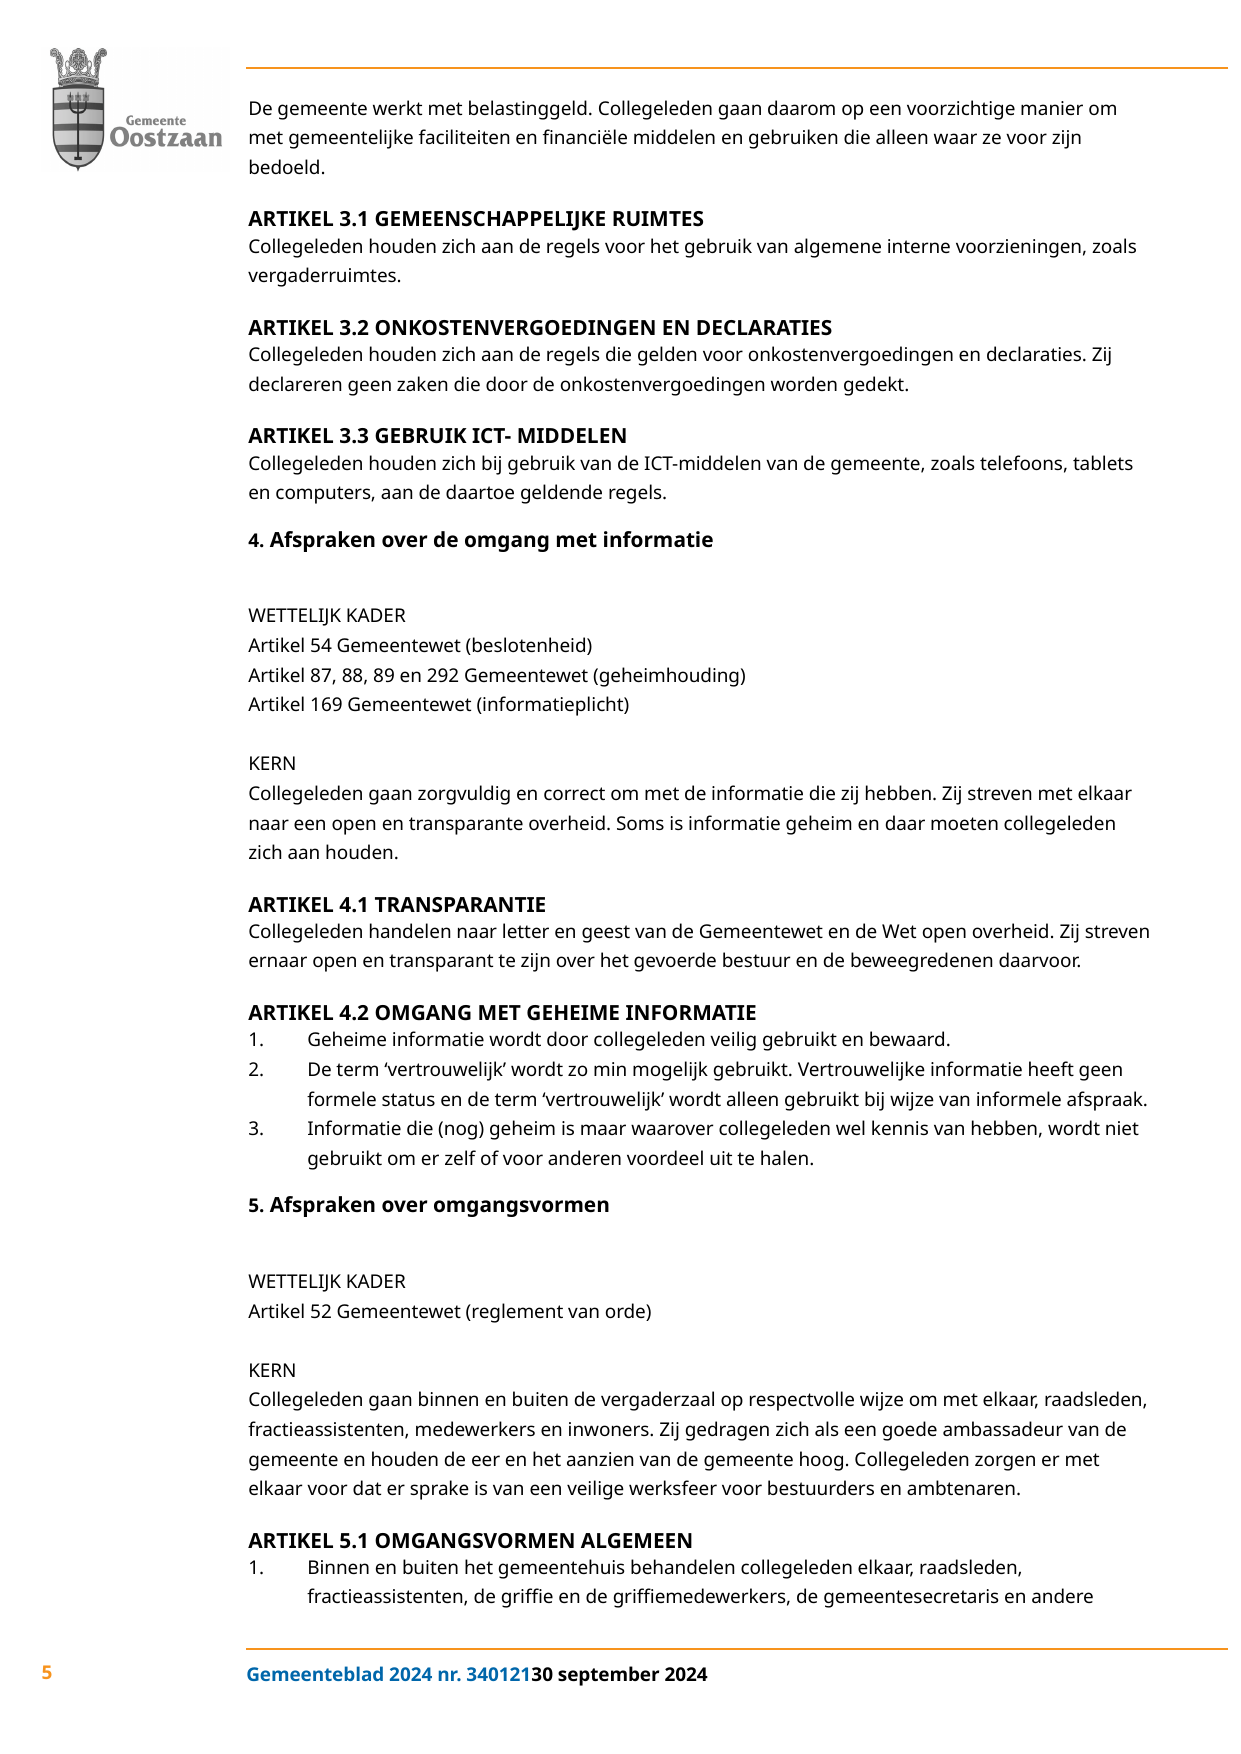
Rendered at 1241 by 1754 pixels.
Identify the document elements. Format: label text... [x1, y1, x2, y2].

text Collegeleden houden zich aan de regels die gelden voor onkostenvergoedingen en declaraties. Zij declareren geen zaken die door de onkostenvergoedingen worden gedekt. [248, 341, 1152, 397]
text WETTELIJK KADER [248, 1268, 1152, 1294]
text ARTIKEL 4.1 TRANSPARANTIE [248, 890, 1152, 918]
text Artikel 87, 88, 89 en 292 Gemeentewet (geheimhouding) [248, 662, 1152, 687]
text Collegeleden gaan binnen en buiten de vergaderzaal op respectvolle wijze om met elkaar, raadsleden, fractieassistenten, medewerkers en inwoners. Zij gedragen zich als een goede ambassadeur van de gemeente en houden de eer en het aanzien van de gemeente hoog. Collegeleden zorgen er met elkaar voor dat er sprake is van een veilige werksfeer voor bestuurders en ambtenaren. [248, 1387, 1152, 1501]
text Artikel 54 Gemeentewet (beslotenheid) [248, 632, 1152, 658]
text WETTELIJK KADER [248, 603, 1152, 628]
list De term ‘vertrouwelijk’ wordt zo min mogelijk gebruikt. Vertrouwelijke informatie heeft geen formele status en de term ‘vertrouwelijk’ wordt alleen gebruikt bij wijze van informele afspraak. [248, 1056, 1152, 1111]
text Artikel 52 Gemeentewet (reglement van orde) [248, 1298, 1152, 1323]
text Collegeleden handelen naar letter en geest van de Gemeentewet en de Wet open overheid. Zij streven ernaar open en transparant te zijn over het gevoerde bestuur en de beweegredenen daarvoor. [248, 918, 1152, 973]
text Collegeleden gaan zorgvuldig en correct om met de informatie die zij hebben. Zij streven met elkaar naar een open en transparante overheid. Soms is informatie geheim en daar moeten collegeleden zich aan houden. [248, 780, 1152, 865]
list Binnen en buiten het gemeentehuis behandelen collegeleden elkaar, raadsleden, fractieassistenten, de griffie en de griffiemedewerkers, de gemeentesecretaris en andere [248, 1554, 1152, 1609]
list Informatie die (nog) geheim is maar waarover collegeleden wel kennis van hebben, wordt niet gebruikt om er zelf of voor anderen voordeel uit te halen. [248, 1115, 1152, 1171]
text ARTIKEL 5.1 OMGANGSVORMEN ALGEMEEN [248, 1526, 1152, 1554]
text Collegeleden houden zich aan de regels voor het gebruik van algemene interne voorzieningen, zoals vergaderruimtes. [248, 233, 1152, 288]
text KERN [248, 751, 1152, 776]
text ARTIKEL 4.2 OMGANG MET GEHEIME INFORMATIE [248, 998, 1152, 1027]
text De gemeente werkt met belastinggeld. Collegeleden gaan daarom op een voorzichtige manier om met gemeentelijke faciliteiten en financiële middelen en gebruiken die alleen waar ze voor zijn bedoeld. [248, 95, 1152, 180]
list Geheime informatie wordt door collegeleden veilig gebruikt en bewaard. [248, 1027, 1152, 1052]
text KERN [248, 1357, 1152, 1383]
text 5. Afspraken over omgangsvormen [248, 1191, 1152, 1219]
text ARTIKEL 3.2 ONKOSTENVERGOEDINGEN EN DECLARATIES [248, 313, 1152, 341]
text ARTIKEL 3.3 GEBRUIK ICT- MIDDELEN [248, 421, 1152, 450]
text Artikel 169 Gemeentewet (informatieplicht) [248, 691, 1152, 717]
text ARTIKEL 3.1 GEMEENSCHAPPELIJKE RUIMTES [248, 204, 1152, 233]
picture [41, 47, 231, 172]
text 4. Afspraken over de omgang met informatie [248, 525, 1152, 553]
text Collegeleden houden zich bij gebruik van de ICT-middelen van de gemeente, zoals telefoons, tablets en computers, aan de daartoe geldende regels. [248, 450, 1152, 505]
